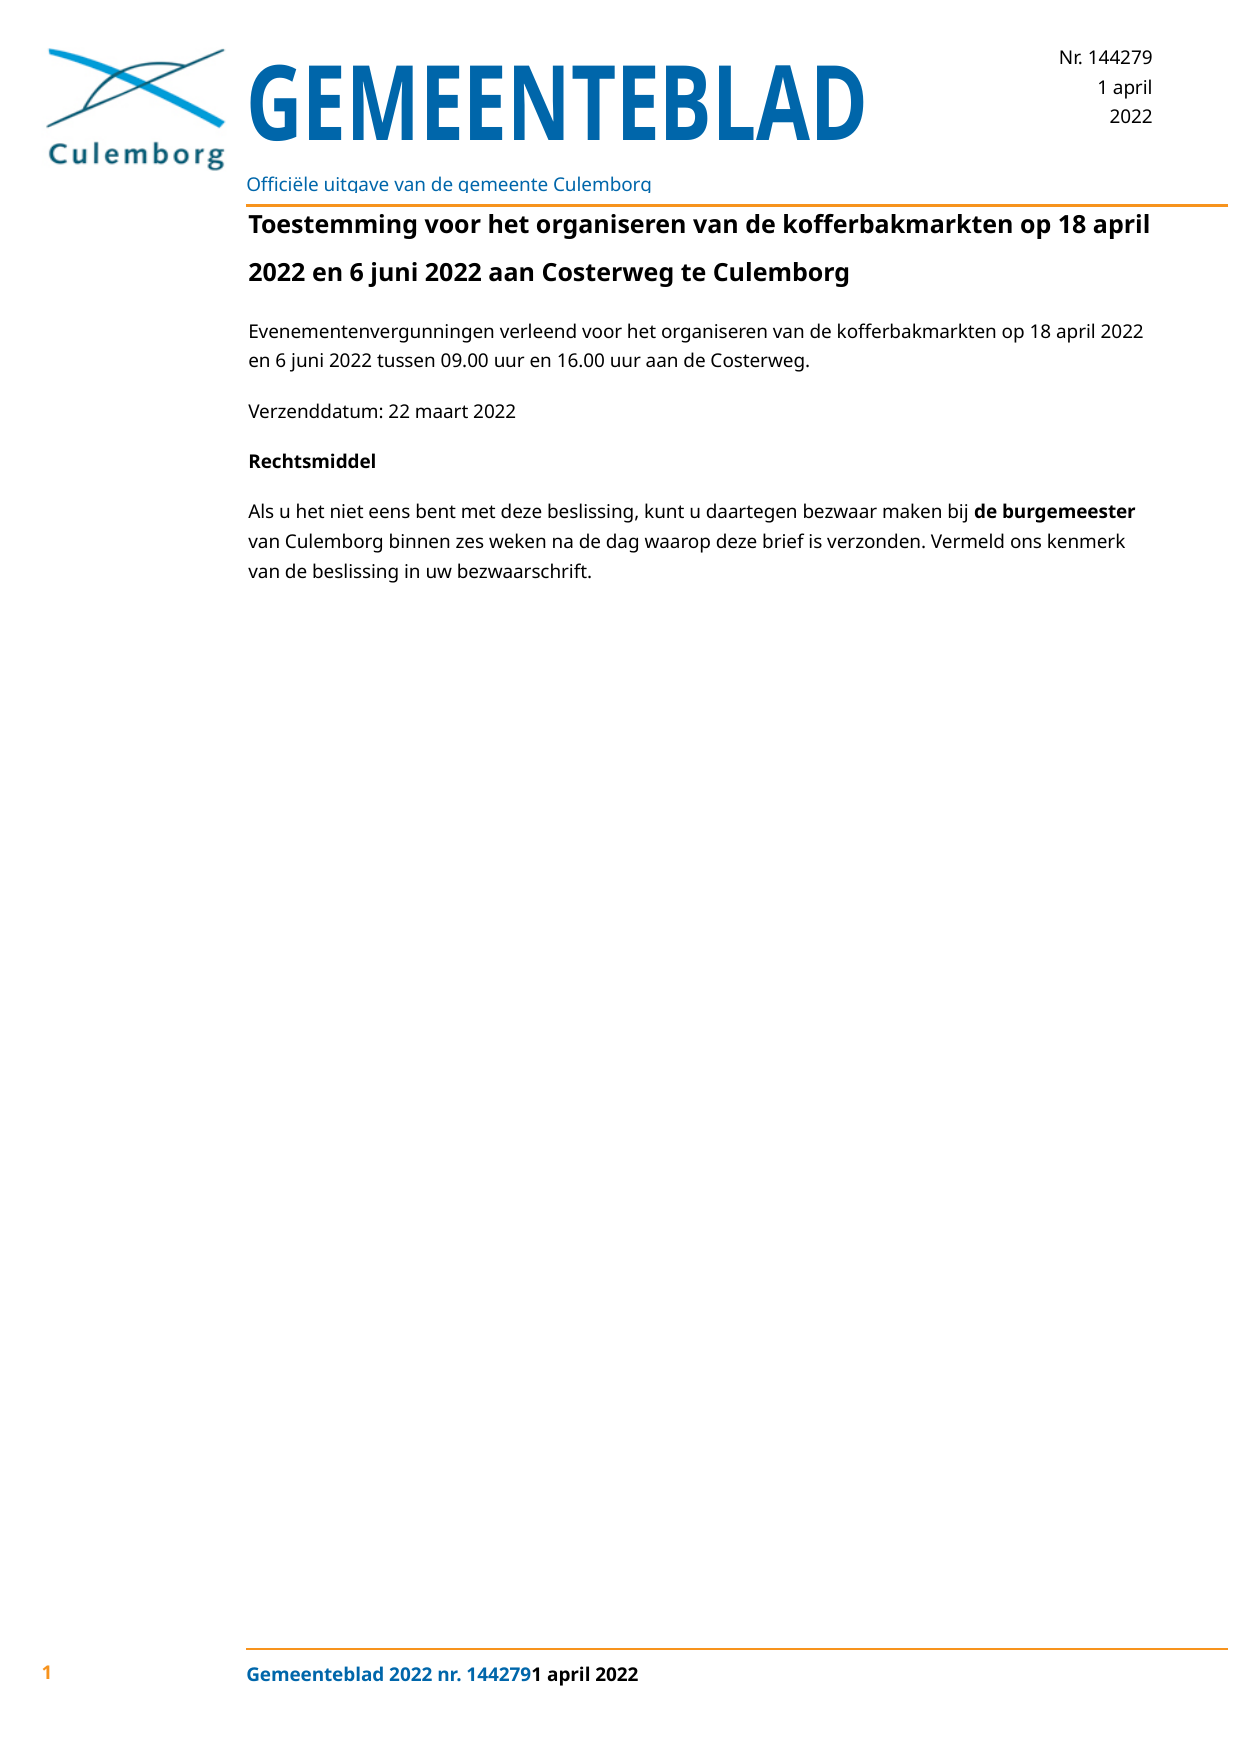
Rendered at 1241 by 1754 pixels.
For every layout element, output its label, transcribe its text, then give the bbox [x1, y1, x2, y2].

picture [41, 47, 231, 172]
text Evenementenvergunningen verleend voor het organiseren van de kofferbakmarkten op 18 april 2022 en 6 juni 2022 tussen 09.00 uur en 16.00 uur aan de Costerweg. [248, 318, 1152, 373]
text Rechtsmiddel [248, 448, 1152, 474]
text Als u het niet eens bent met deze beslissing, kunt u daartegen bezwaar maken bij de burgemeester van Culemborg binnen zes weken na de dag waarop deze brief is verzonden. Vermeld ons kenmerk van de beslissing in uw bezwaarschrift. [248, 499, 1152, 584]
text Verzenddatum: 22 maart 2022 [248, 398, 1152, 424]
text Toestemming voor het organiseren van de kofferbakmarkten op 18 april 2022 en 6 juni 2022 aan Costerweg te Culemborg [248, 207, 1152, 288]
